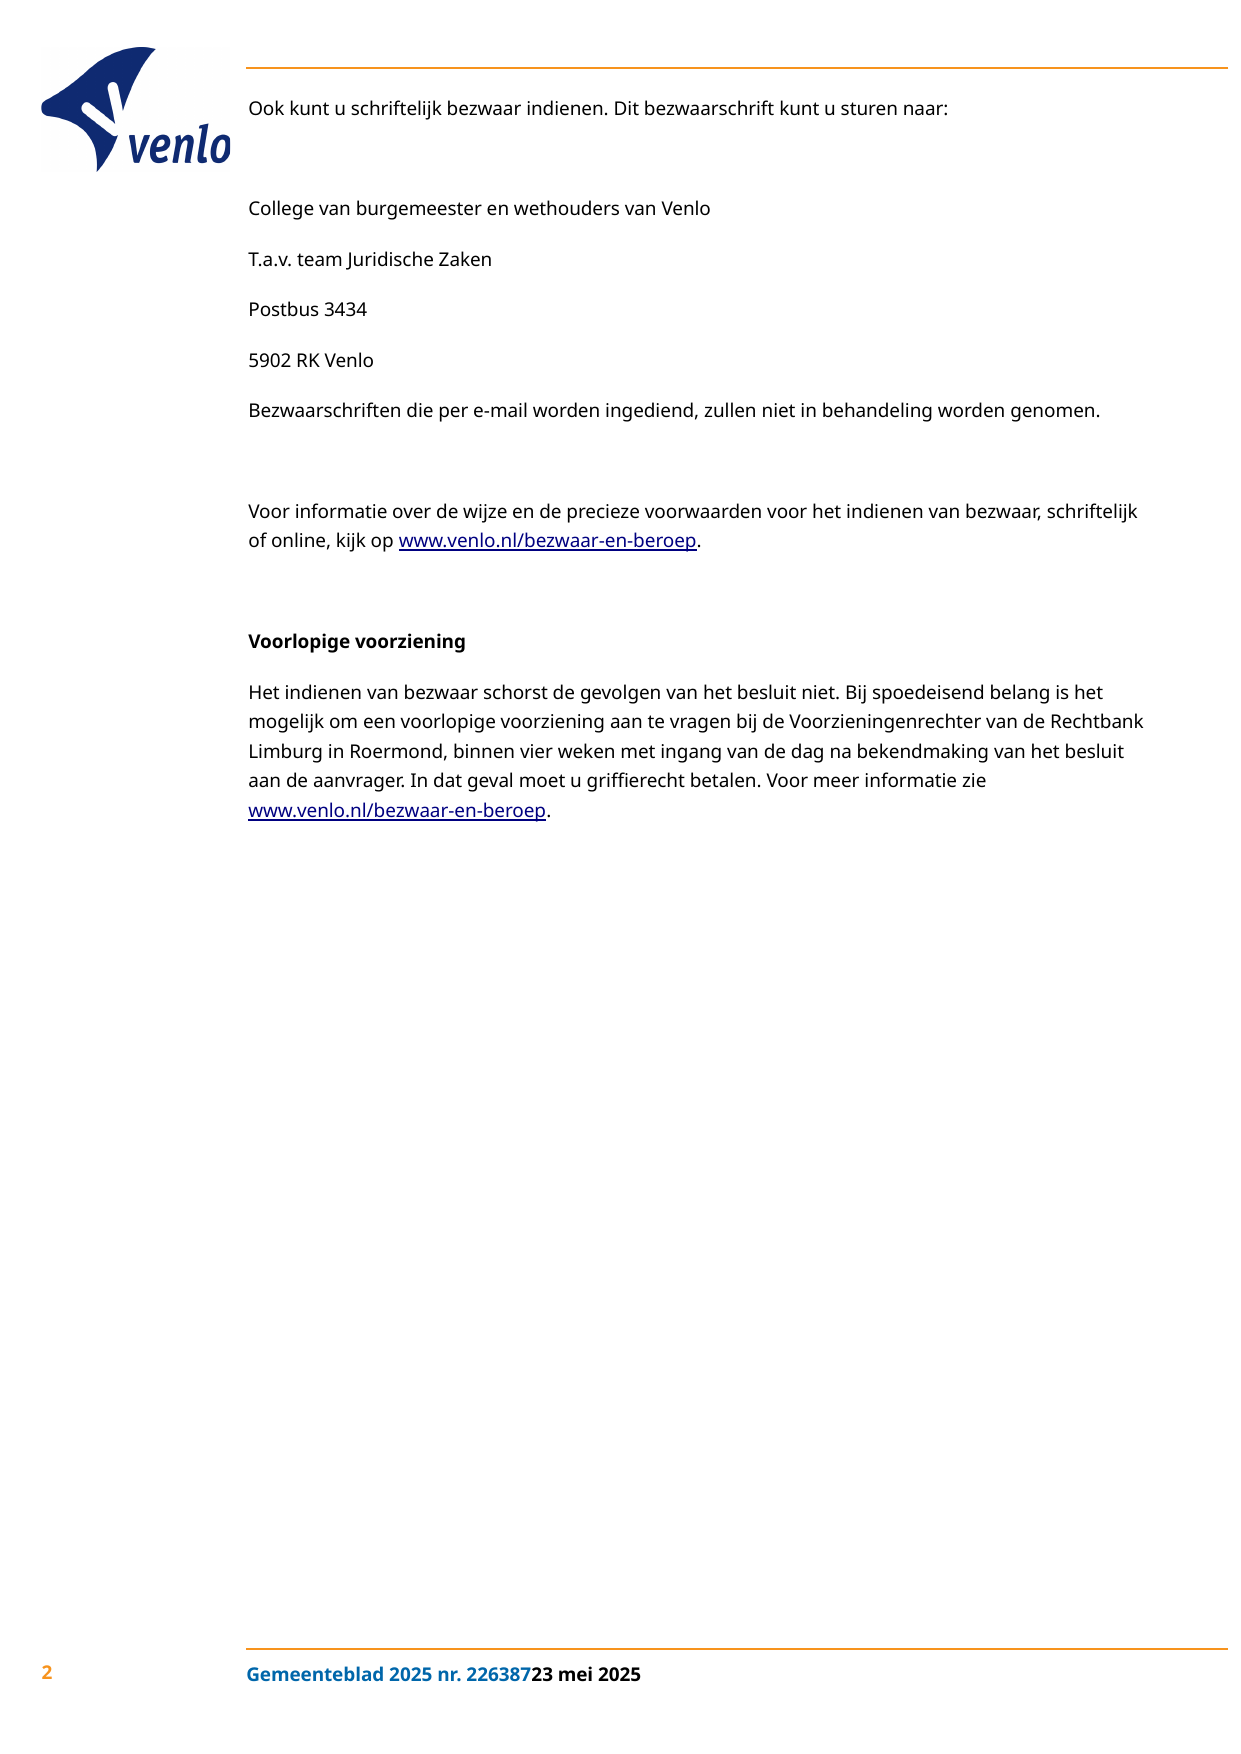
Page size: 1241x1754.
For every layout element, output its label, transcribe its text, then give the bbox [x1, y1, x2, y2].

text Voorlopige voorziening [248, 628, 1152, 654]
text Bezwaarschriften die per e-mail worden ingediend, zullen niet in behandeling worden genomen. [248, 397, 1152, 423]
text College van burgemeester en wethouders van Venlo [248, 196, 1152, 221]
text Voor informatie over de wijze en de precieze voorwaarden voor het indienen van bezwaar, schriftelijk of online, kijk op www.venlo.nl/bezwaar-en-beroep. [248, 498, 1152, 553]
text 5902 RK Venlo [248, 347, 1152, 373]
text Ook kunt u schriftelijk bezwaar indienen. Dit bezwaarschrift kunt u sturen naar: [248, 95, 1152, 121]
text Het indienen van bezwaar schorst de gevolgen van het besluit niet. Bij spoedeisend belang is het mogelijk om een voorlopige voorziening aan te vragen bij de Voorzieningenrechter van de Rechtbank Limburg in Roermond, binnen vier weken met ingang van de dag na bekendmaking van het besluit aan de aanvrager. In dat geval moet u griffierecht betalen. Voor meer informatie zie www.venlo.nl/bezwaar-en-beroep. [248, 679, 1152, 823]
text T.a.v. team Juridische Zaken [248, 246, 1152, 272]
text Postbus 3434 [248, 296, 1152, 322]
picture [41, 47, 231, 172]
